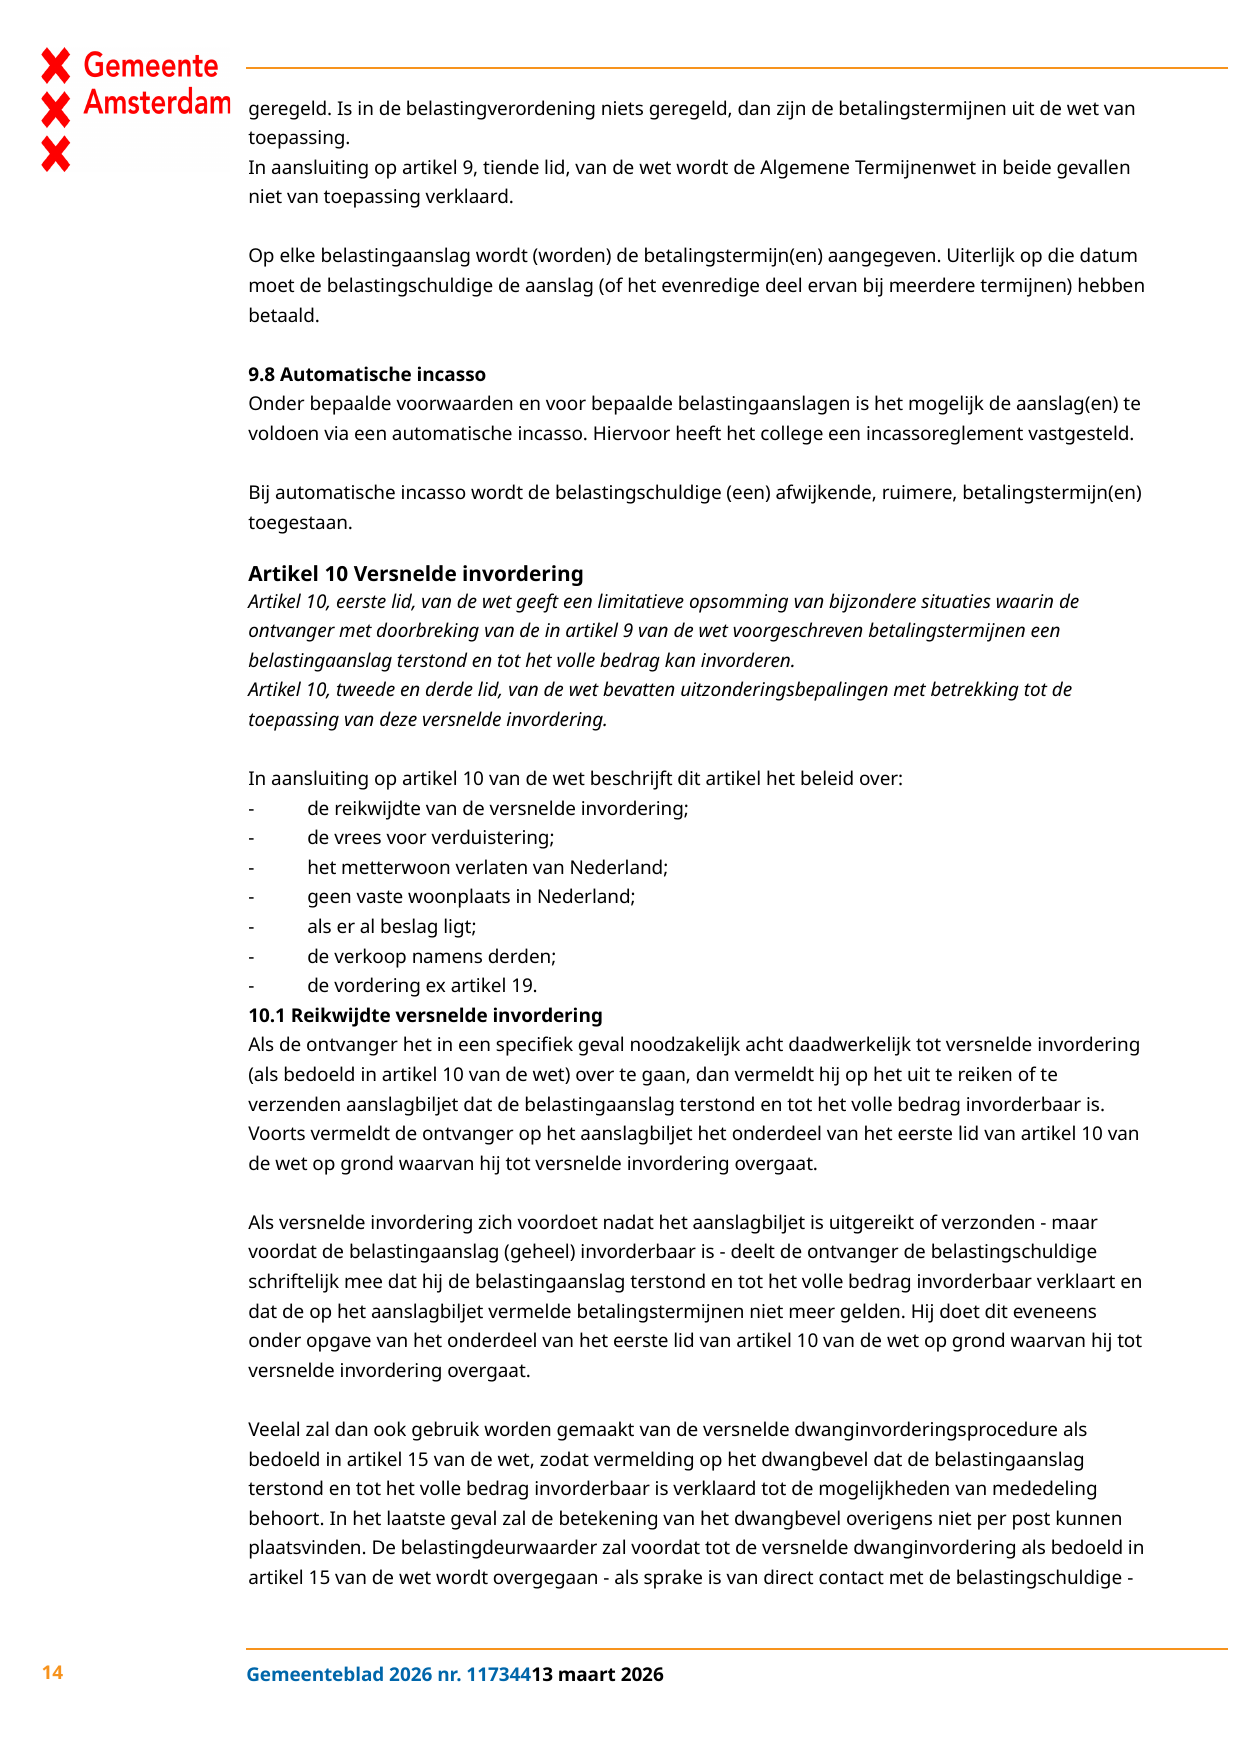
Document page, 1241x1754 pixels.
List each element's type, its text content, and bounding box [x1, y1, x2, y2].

text Artikel 10 Versnelde invordering [248, 559, 1152, 588]
text In aansluiting op artikel 9, tiende lid, van de wet wordt de Algemene Termijnenwet in beide gevallen niet van toepassing verklaard. [248, 154, 1152, 209]
text geregeld. Is in de belastingverordening niets geregeld, dan zijn de betalingstermijnen uit de wet van toepassing. [248, 95, 1152, 150]
text Artikel 10, eerste lid, van de wet geeft een limitatieve opsomming van bijzondere situaties waarin de ontvanger met doorbreking van de in artikel 9 van de wet voorgeschreven betalingstermijnen een belastingaanslag terstond en tot het volle bedrag kan invorderen. [248, 588, 1152, 673]
text Als de ontvanger het in een specifiek geval noodzakelijk acht daadwerkelijk tot versnelde invordering (als bedoeld in artikel 10 van de wet) over te gaan, dan vermeldt hij op het uit te reiken of te verzenden aanslagbiljet dat de belastingaanslag terstond en tot het volle bedrag invorderbaar is. Voorts vermeldt de ontvanger op het aanslagbiljet het onderdeel van het eerste lid van artikel 10 van de wet op grond waarvan hij tot versnelde invordering overgaat. [248, 1032, 1152, 1176]
text Veelal zal dan ook gebruik worden gemaakt van de versnelde dwanginvorderingsprocedure als bedoeld in artikel 15 van de wet, zodat vermelding op het dwangbevel dat de belastingaanslag terstond en tot het volle bedrag invorderbaar is verklaard tot de mogelijkheden van mededeling behoort. In het laatste geval zal de betekening van het dwangbevel overigens niet per post kunnen plaatsvinden. De belastingdeurwaarder zal voordat tot de versnelde dwanginvordering als bedoeld in artikel 15 van de wet wordt overgegaan - als sprake is van direct contact met de belastingschuldige [248, 1416, 1152, 1590]
list de reikwijdte van de versnelde invordering; [248, 795, 1152, 821]
text Bij automatische incasso wordt de belastingschuldige (een) afwijkende, ruimere, betalingstermijn(en) toegestaan. [248, 479, 1152, 535]
list het metterwoon verlaten van Nederland; [248, 854, 1152, 880]
list als er al beslag ligt; [248, 913, 1152, 939]
text 10.1 Reikwijdte versnelde invordering [248, 1002, 1152, 1028]
list de vordering ex artikel 19. [248, 972, 1152, 998]
list de vrees voor verduistering; [248, 824, 1152, 850]
text Onder bepaalde voorwaarden en voor bepaalde belastingaanslagen is het mogelijk de aanslag(en) te voldoen via een automatische incasso. Hiervoor heeft het college een incassoreglement vastgesteld. [248, 391, 1152, 446]
text 9.8 Automatische incasso [248, 361, 1152, 387]
text Als versnelde invordering zich voordoet nadat het aanslagbiljet is uitgereikt of verzonden - maar voordat de belastingaanslag (geheel) invorderbaar is - deelt de ontvanger de belastingschuldige schriftelijk mee dat hij de belastingaanslag terstond en tot het volle bedrag invorderbaar verklaart en dat de op het aanslagbiljet vermelde betalingstermijnen niet meer gelden. Hij doet dit eveneens onder opgave van het onderdeel van het eerste lid van artikel 10 van de wet op grond waarvan hij tot versnelde invordering overgaat. [248, 1209, 1152, 1383]
text Artikel 10, tweede en derde lid, van de wet bevatten uitzonderingsbepalingen met betrekking tot de toepassing van deze versnelde invordering. [248, 677, 1152, 732]
list de verkoop namens derden; [248, 943, 1152, 968]
text In aansluiting op artikel 10 van de wet beschrijft dit artikel het beleid over: [248, 765, 1152, 791]
text Op elke belastingaanslag wordt (worden) de betalingstermijn(en) aangegeven. Uiterlijk op die datum moet de belastingschuldige de aanslag (of het evenredige deel ervan bij meerdere termijnen) hebben betaald. [248, 243, 1152, 328]
picture [41, 47, 231, 172]
list geen vaste woonplaats in Nederland; [248, 884, 1152, 909]
